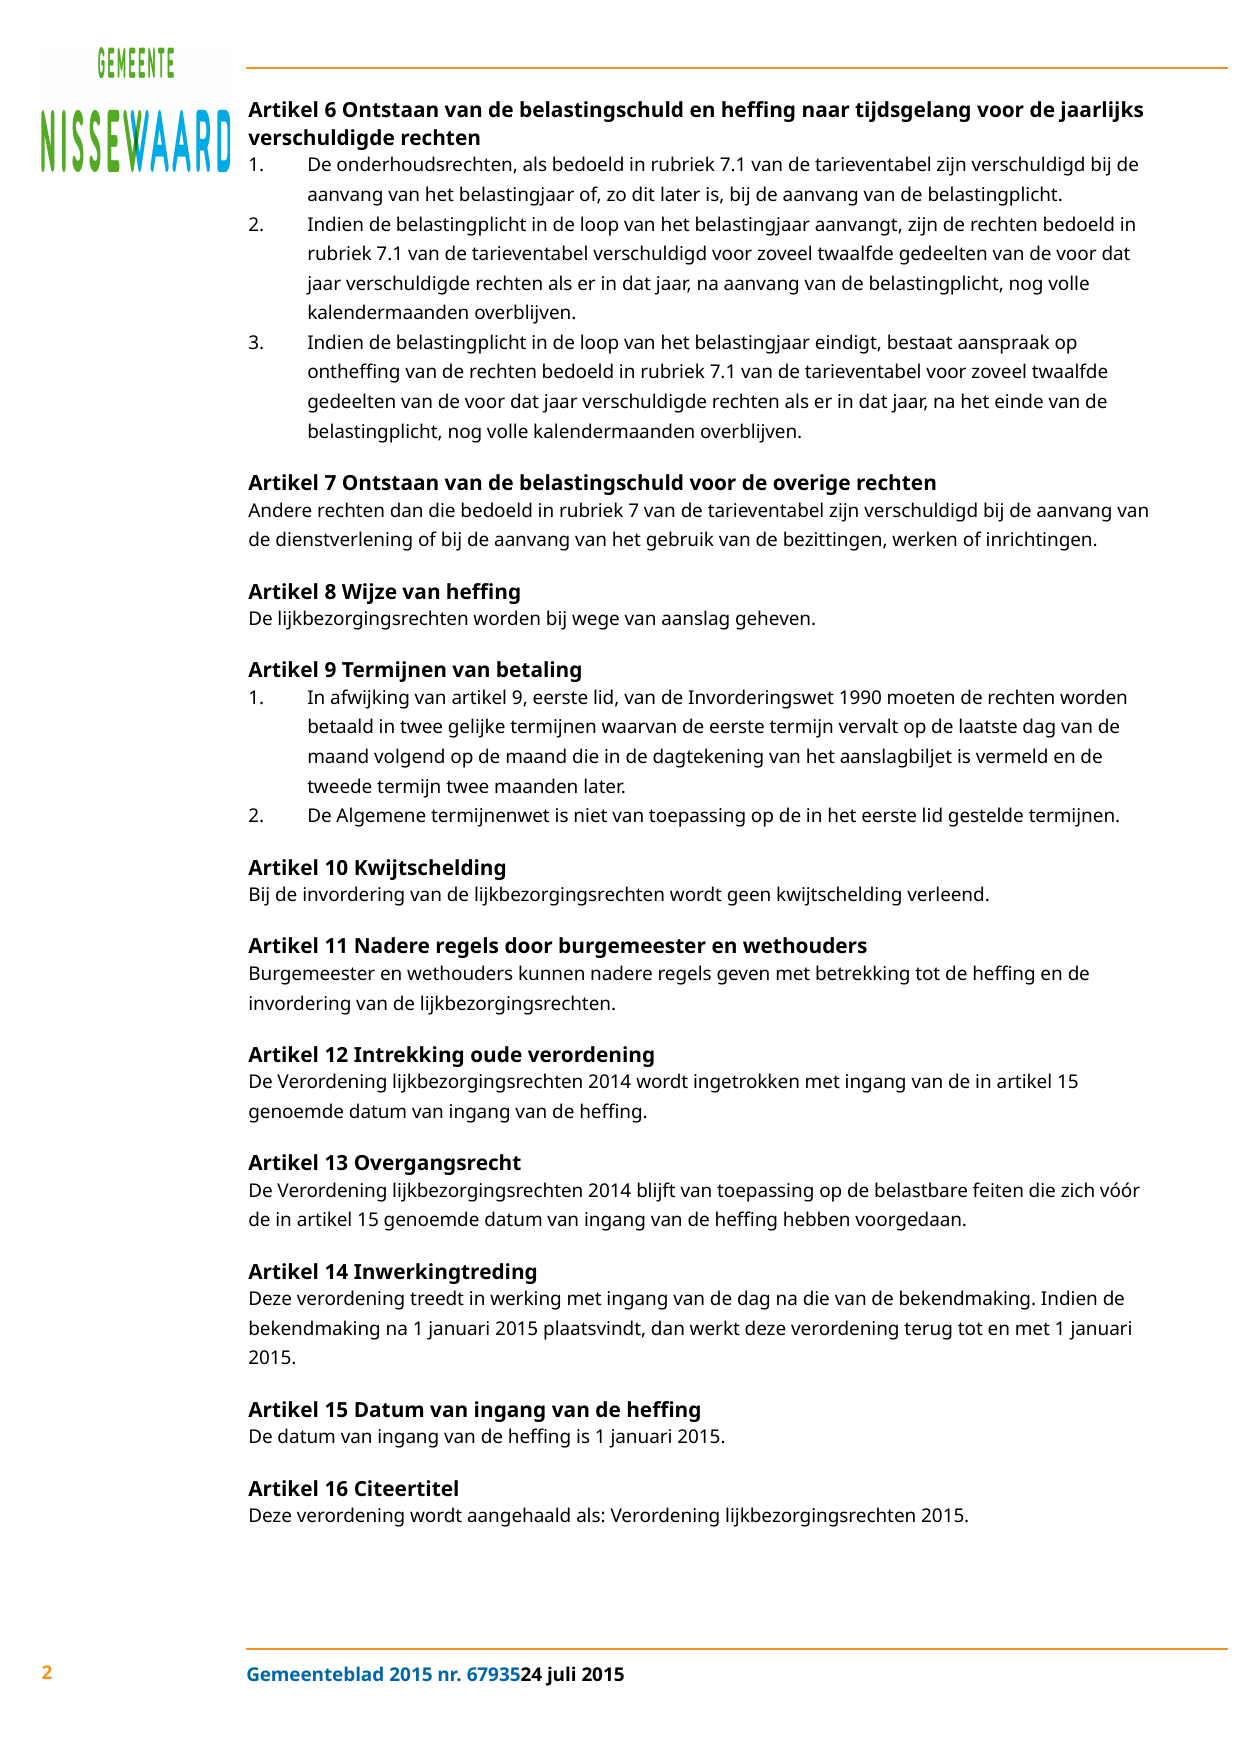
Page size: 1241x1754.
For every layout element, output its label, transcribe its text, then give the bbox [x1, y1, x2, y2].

text Artikel 9 Termijnen van betaling [248, 656, 1152, 684]
text Andere rechten dan die bedoeld in rubriek 7 van de tarieventabel zijn verschuldigd bij de aanvang van de dienstverlening of bij de aanvang van het gebruik van de bezittingen, werken of inrichtingen. [248, 497, 1152, 552]
picture [176, 157, 187, 172]
text Artikel 16 Citeertitel [248, 1474, 1152, 1502]
text Bij de invordering van de lijkbezorgingsrechten wordt geen kwijtschelding verleend. [248, 881, 1152, 907]
picture [41, 47, 231, 172]
text Deze verordening treedt in werking met ingang van de dag na die van de bekendmaking. Indien de bekendmaking na 1 januari 2015 plaatsvindt, dan werkt deze verordening terug tot en met 1 januari 2015. [248, 1285, 1152, 1370]
text Artikel 8 Wijze van heffing [248, 577, 1152, 605]
list Indien de belastingplicht in de loop van het belastingjaar eindigt, bestaat aanspraak op ontheffing van de rechten bedoeld in rubriek 7.1 van de tarieventabel voor zoveel twaalfde gedeelten van de voor dat jaar verschuldigde rechten als er in dat jaar, na het einde van de belastingplicht, nog volle kalendermaanden overblijven. [248, 329, 1152, 444]
picture [154, 157, 165, 172]
text De Verordening lijkbezorgingsrechten 2014 blijft van toepassing op de belastbare feiten die zich vóór de in artikel 15 genoemde datum van ingang van de heffing hebben voorgedaan. [248, 1177, 1152, 1232]
text Artikel 10 Kwijtschelding [248, 853, 1152, 881]
text De lijkbezorgingsrechten worden bij wege van aanslag geheven. [248, 605, 1152, 631]
picture [200, 151, 206, 172]
text Artikel 13 Overgangsrecht [248, 1148, 1152, 1177]
picture [201, 122, 206, 138]
text Artikel 12 Intrekking oude verordening [248, 1040, 1152, 1068]
text Deze verordening wordt aangehaald als: Verordening lijkbezorgingsrechten 2015. [248, 1502, 1152, 1528]
text De datum van ingang van de heffing is 1 januari 2015. [248, 1423, 1152, 1449]
text De Verordening lijkbezorgingsrechten 2014 wordt ingetrokken met ingang van de in artikel 15 genoemde datum van ingang van de heffing. [248, 1068, 1152, 1124]
text Artikel 7 Ontstaan van de belastingschuld voor de overige rechten [248, 468, 1152, 497]
text Artikel 15 Datum van ingang van de heffing [248, 1395, 1152, 1423]
picture [222, 122, 227, 160]
text Artikel 11 Nadere regels door burgemeester en wethouders [248, 932, 1152, 960]
list De onderhoudsrechten, als bedoeld in rubriek 7.1 van de tarieventabel zijn verschuldigd bij de aanvang van het belastingjaar of, zo dit later is, bij de aanvang van de belastingplicht. [248, 152, 1152, 207]
text Artikel 14 Inwerkingtreding [248, 1257, 1152, 1285]
list De Algemene termijnenwet is niet van toepassing op de in het eerste lid gestelde termijnen. [248, 802, 1152, 828]
list Indien de belastingplicht in de loop van het belastingjaar aanvangt, zijn de rechten bedoeld in rubriek 7.1 van de tarieventabel verschuldigd voor zoveel twaalfde gedeelten van de voor dat jaar verschuldigde rechten als er in dat jaar, na aanvang van de belastingplicht, nog volle kalendermaanden overblijven. [248, 211, 1152, 325]
text Burgemeester en wethouders kunnen nadere regels geven met betrekking tot de heffing en de invordering van de lijkbezorgingsrechten. [248, 960, 1152, 1015]
list In afwijking van artikel 9, eerste lid, van de Invorderingswet 1990 moeten de rechten worden betaald in twee gelijke termijnen waarvan de eerste termijn vervalt op de laatste dag van de maand volgend op de maand die in de dagtekening van het aanslagbiljet is vermeld en de tweede termijn twee maanden later. [248, 684, 1152, 798]
text Artikel 6 Ontstaan van de belastingschuld en heffing naar tijdsgelang voor de jaarlijks verschuldigde rechten [248, 95, 1152, 152]
